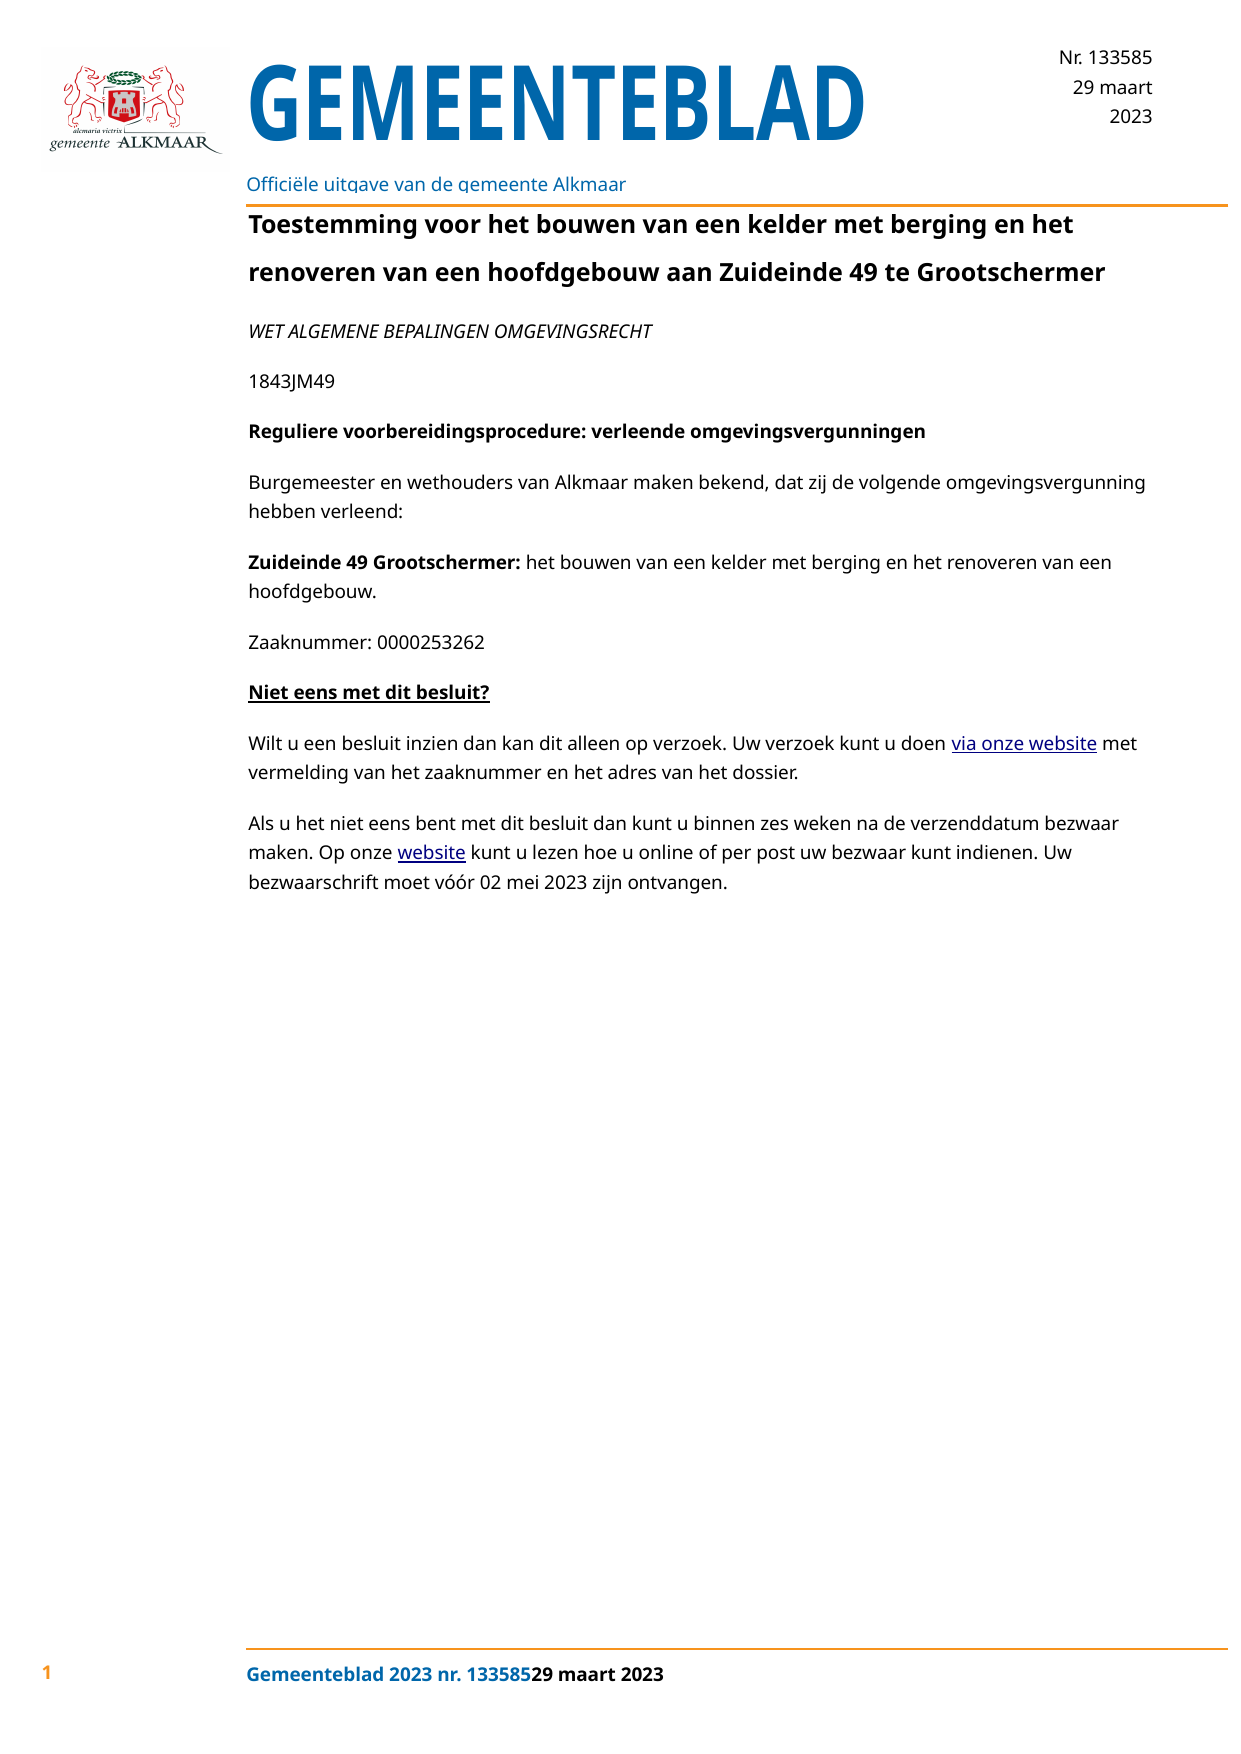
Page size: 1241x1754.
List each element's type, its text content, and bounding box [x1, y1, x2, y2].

text Wilt u een besluit inzien dan kan dit alleen op verzoek. Uw verzoek kunt u doen via onze website met vermelding van het zaaknummer en het adres van het dossier. [248, 730, 1152, 785]
text Als u het niet eens bent met dit besluit dan kunt u binnen zes weken na de verzenddatum bezwaar maken. Op onze website kunt u lezen hoe u online of per post uw bezwaar kunt indienen. Uw bezwaarschrift moet vóór 02 mei 2023 zijn ontvangen. [248, 810, 1152, 895]
text Burgemeester en wethouders van Alkmaar maken bekend, dat zij de volgende omgevingsvergunning hebben verleend: [248, 469, 1152, 524]
text Toestemming voor het bouwen van een kelder met berging en het renoveren van een hoofdgebouw aan Zuideinde 49 te Grootschermer [248, 207, 1152, 288]
text Zaaknummer: 0000253262 [248, 629, 1152, 655]
picture [41, 47, 231, 172]
text Niet eens met dit besluit? [248, 679, 1152, 705]
text Zuideinde 49 Grootschermer: het bouwen van een kelder met berging en het renoveren van een hoofdgebouw. [248, 549, 1152, 604]
text WET ALGEMENE BEPALINGEN OMGEVINGSRECHT [248, 318, 1152, 344]
text Reguliere voorbereidingsprocedure: verleende omgevingsvergunningen [248, 419, 1152, 444]
text 1843JM49 [248, 368, 1152, 394]
